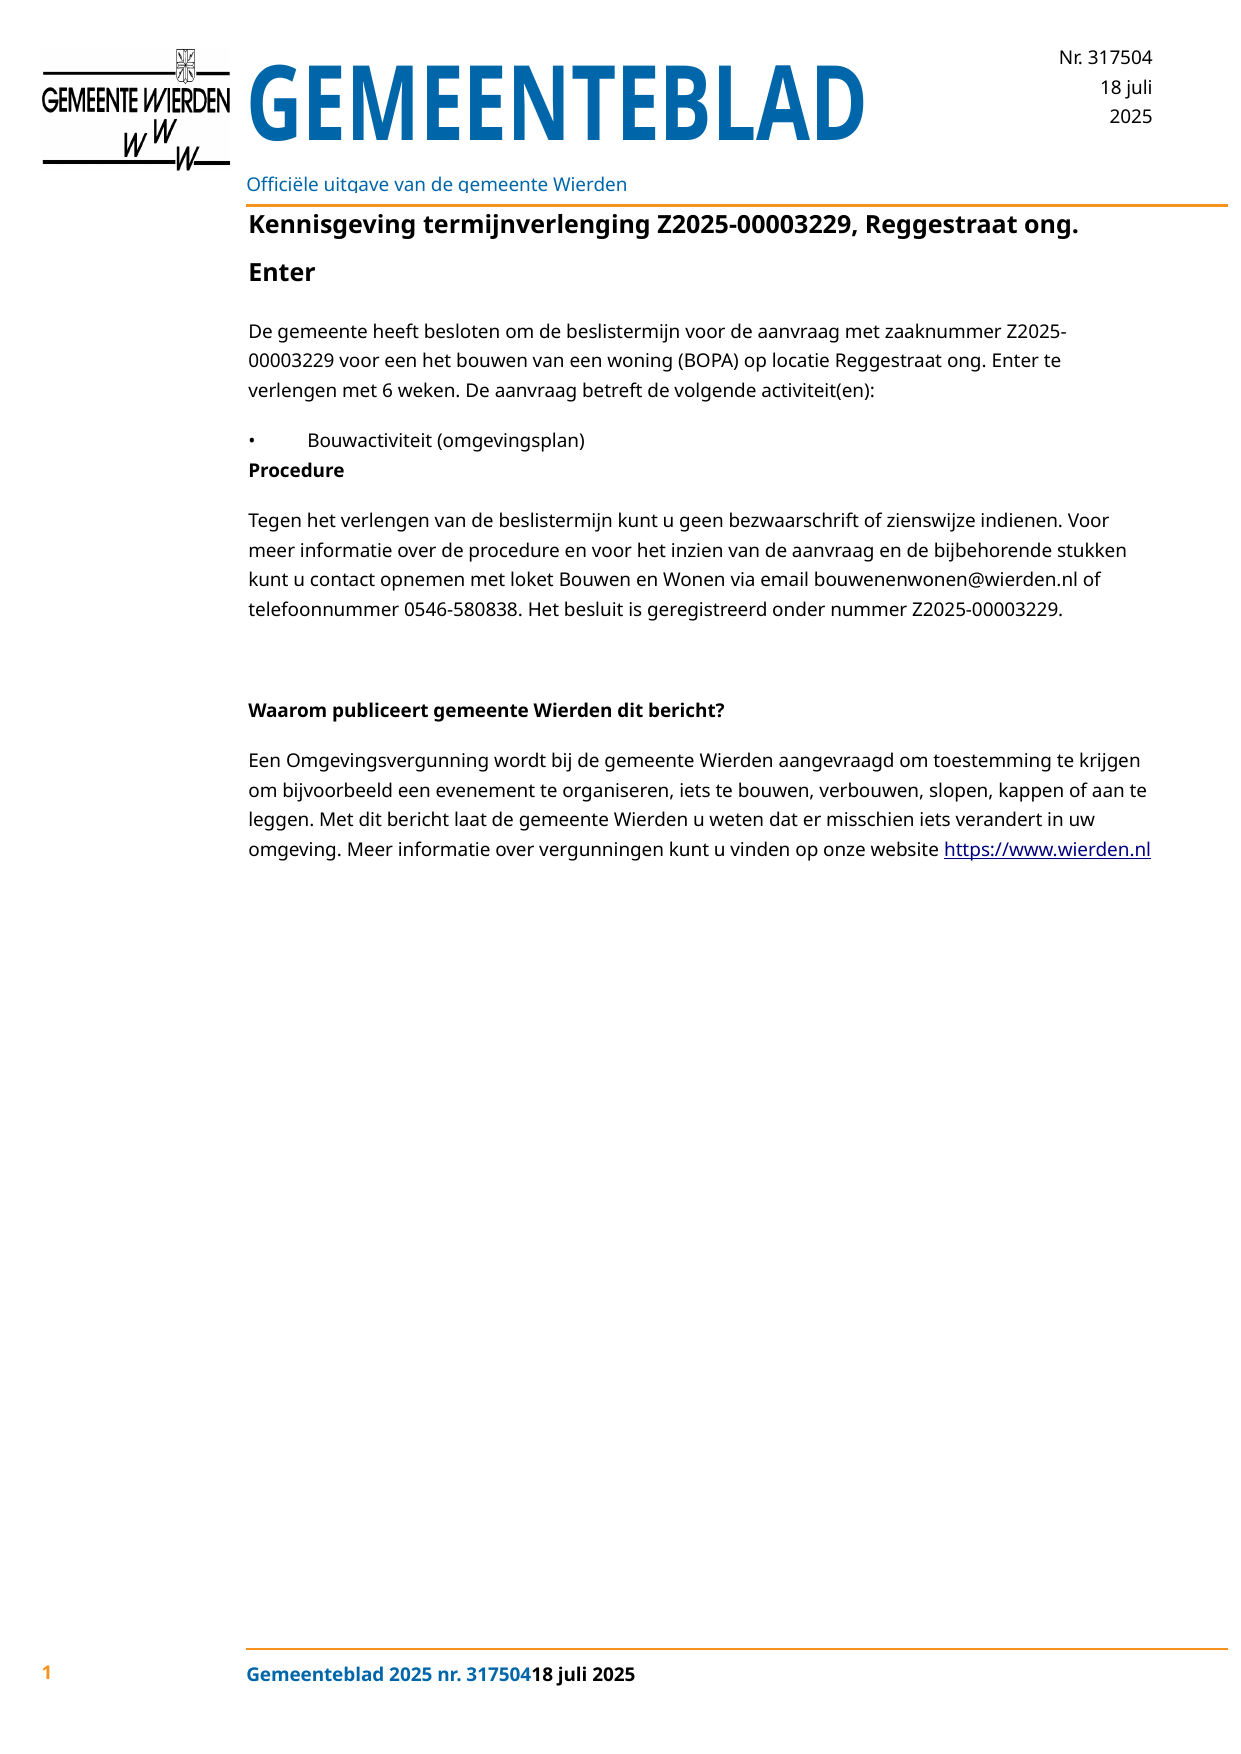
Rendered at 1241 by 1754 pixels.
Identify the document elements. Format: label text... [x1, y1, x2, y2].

text Procedure [248, 457, 1152, 483]
text Tegen het verlengen van de beslistermijn kunt u geen bezwaarschrift of zienswijze indienen. Voor meer informatie over de procedure en voor het inzien van de aanvraag en de bijbehorende stukken kunt u contact opnemen met loket Bouwen en Wonen via email bouwenenwonen@wierden.nl of telefoonnummer 0546-580838. Het besluit is geregistreerd onder nummer Z2025-00003229. [248, 507, 1152, 622]
text Kennisgeving termijnverlenging Z2025-00003229, Reggestraat ong. Enter [248, 207, 1152, 288]
text Een Omgevingsvergunning wordt bij de gemeente Wierden aangevraagd om toestemming te krijgen om bijvoorbeeld een evenement te organiseren, iets te bouwen, verbouwen, slopen, kappen of aan te leggen. Met dit bericht laat de gemeente Wierden u weten dat er misschien iets verandert in uw omgeving. Meer informatie over vergunningen kunt u vinden op onze website https://www.wierden.nl [248, 747, 1152, 862]
text De gemeente heeft besloten om de beslistermijn voor de aanvraag met zaaknummer Z2025-00003229 voor een het bouwen van een woning (BOPA) op locatie Reggestraat ong. Enter te verlengen met 6 weken. De aanvraag betreft de volgende activiteit(en): [248, 318, 1152, 403]
text Waarom publiceert gemeente Wierden dit bericht? [248, 697, 1152, 723]
picture [41, 47, 231, 172]
list Bouwactiviteit (omgevingsplan) [248, 427, 1152, 453]
